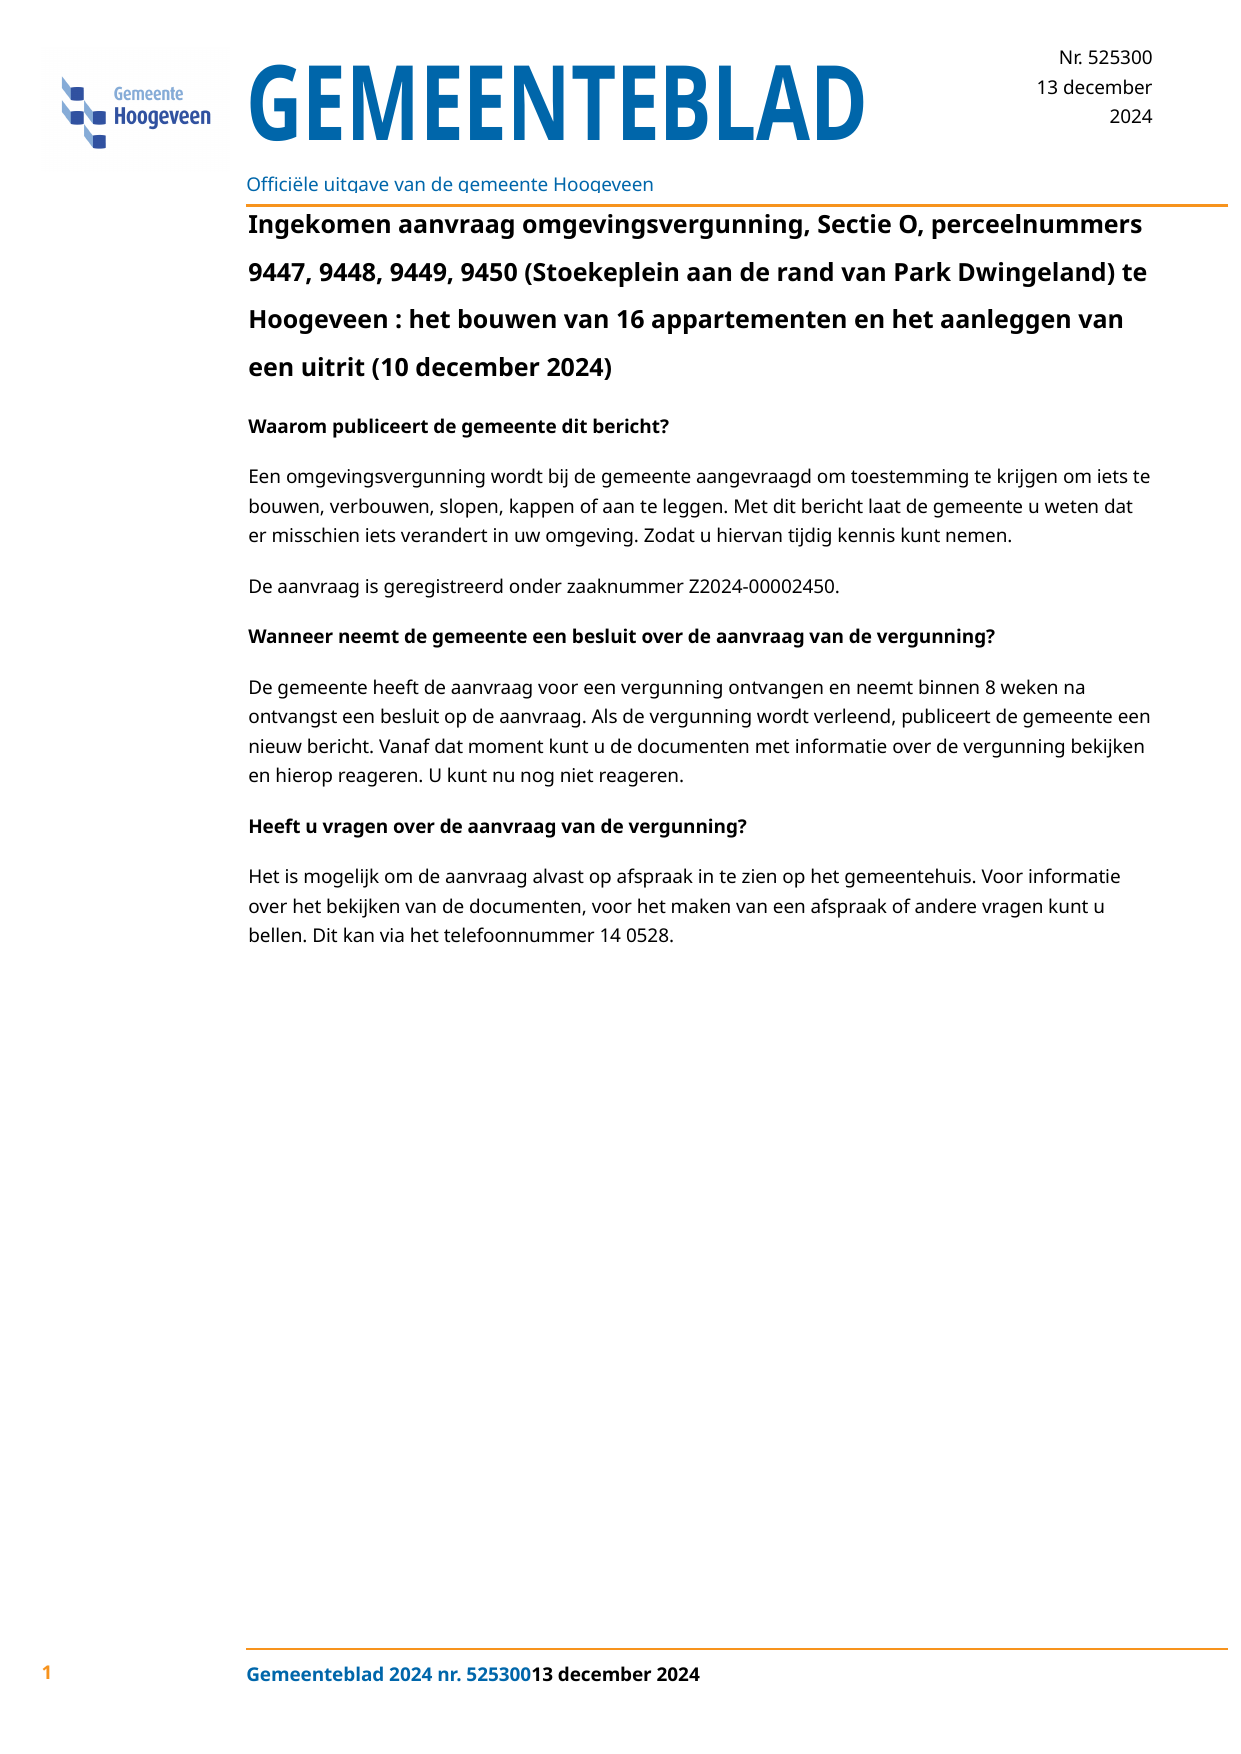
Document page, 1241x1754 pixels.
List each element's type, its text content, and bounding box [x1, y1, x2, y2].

text Het is mogelijk om de aanvraag alvast op afspraak in te zien op het gemeentehuis. Voor informatie over het bekijken van de documenten, voor het maken van een afspraak of andere vragen kunt u bellen. Dit kan via het telefoonnummer 14 0528. [248, 863, 1152, 948]
text Ingekomen aanvraag omgevingsvergunning, Sectie O, perceelnummers 9447, 9448, 9449, 9450 (Stoekeplein aan de rand van Park Dwingeland) te Hoogeveen : het bouwen van 16 appartementen en het aanleggen van een uitrit (10 december 2024) [248, 207, 1152, 384]
text Wanneer neemt de gemeente een besluit over de aanvraag van de vergunning? [248, 623, 1152, 649]
text Waarom publiceert de gemeente dit bericht? [248, 413, 1152, 439]
text De gemeente heeft de aanvraag voor een vergunning ontvangen en neemt binnen 8 weken na ontvangst een besluit op de aanvraag. Als de vergunning wordt verleend, publiceert de gemeente een nieuw bericht. Vanaf dat moment kunt u de documenten met informatie over de vergunning bekijken en hierop reageren. U kunt nu nog niet reageren. [248, 674, 1152, 788]
picture [41, 47, 231, 172]
text De aanvraag is geregistreerd onder zaaknummer Z2024-00002450. [248, 573, 1152, 599]
text Een omgevingsvergunning wordt bij de gemeente aangevraagd om toestemming te krijgen om iets te bouwen, verbouwen, slopen, kappen of aan te leggen. Met dit bericht laat de gemeente u weten dat er misschien iets verandert in uw omgeving. Zodat u hiervan tijdig kennis kunt nemen. [248, 463, 1152, 548]
text Heeft u vragen over de aanvraag van de vergunning? [248, 813, 1152, 839]
